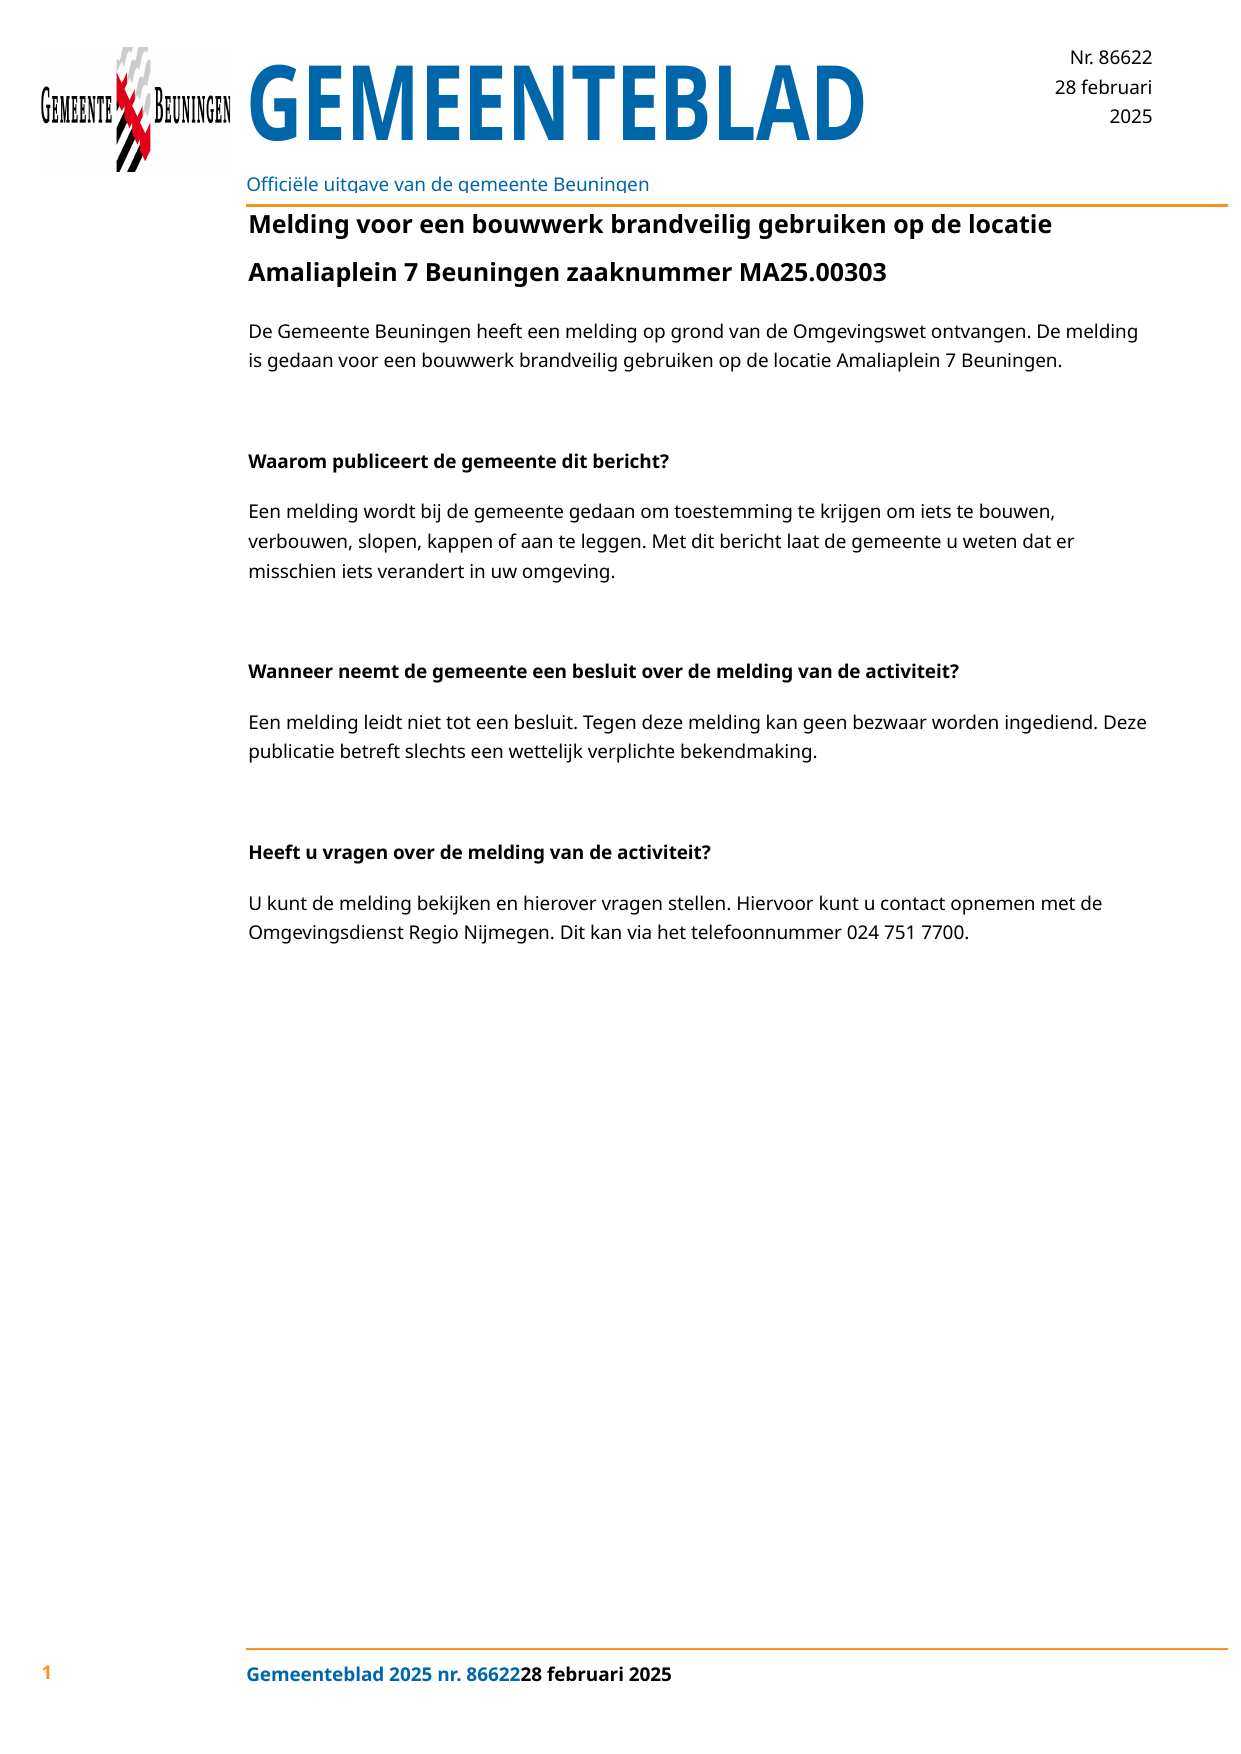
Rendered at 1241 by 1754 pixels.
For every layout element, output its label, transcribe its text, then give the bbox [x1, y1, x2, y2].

text Een melding leidt niet tot een besluit. Tegen deze melding kan geen bezwaar worden ingediend. Deze publicatie betreft slechts een wettelijk verplichte bekendmaking. [248, 709, 1152, 764]
text Waarom publiceert de gemeente dit bericht? [248, 448, 1152, 474]
text De Gemeente Beuningen heeft een melding op grond van de Omgevingswet ontvangen. De melding is gedaan voor een bouwwerk brandveilig gebruiken op de locatie Amaliaplein 7 Beuningen. [248, 318, 1152, 373]
text Heeft u vragen over de melding van de activiteit? [248, 839, 1152, 865]
text Een melding wordt bij de gemeente gedaan om toestemming te krijgen om iets te bouwen, verbouwen, slopen, kappen of aan te leggen. Met dit bericht laat de gemeente u weten dat er misschien iets verandert in uw omgeving. [248, 499, 1152, 584]
text U kunt de melding bekijken en hierover vragen stellen. Hiervoor kunt u contact opnemen met de Omgevingsdienst Regio Nijmegen. Dit kan via het telefoonnummer 024 751 7700. [248, 890, 1152, 945]
text Wanneer neemt de gemeente een besluit over de melding van de activiteit? [248, 659, 1152, 684]
text Melding voor een bouwwerk brandveilig gebruiken op de locatie Amaliaplein 7 Beuningen zaaknummer MA25.00303 [248, 207, 1152, 288]
picture [41, 47, 231, 172]
